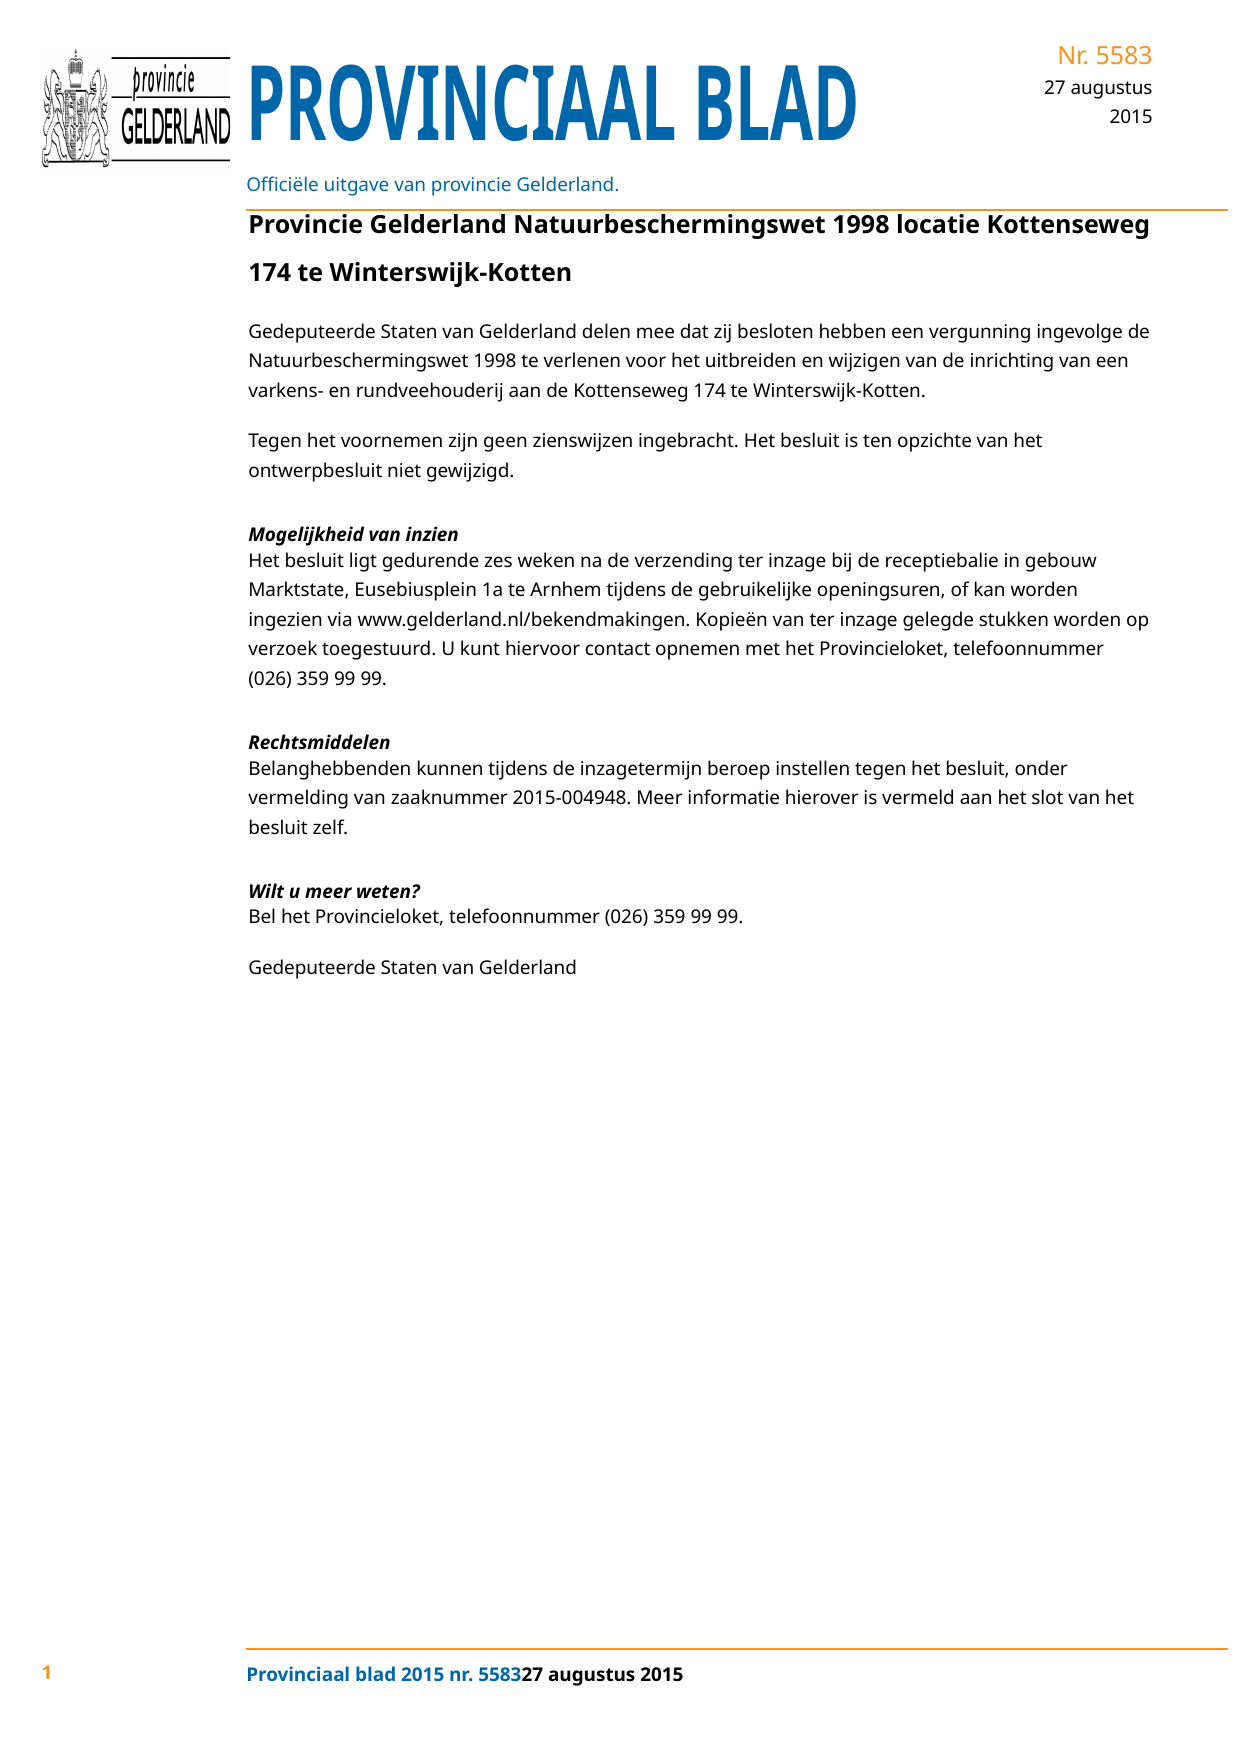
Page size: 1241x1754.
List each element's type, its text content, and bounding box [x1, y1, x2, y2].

text Provincie Gelderland Natuurbeschermingswet 1998 locatie Kottenseweg 174 te Winterswijk-Kotten [248, 211, 1152, 288]
text Het besluit ligt gedurende zes weken na de verzending ter inzage bij de receptiebalie in gebouw Marktstate, Eusebiusplein 1a te Arnhem tijdens de gebruikelijke openingsuren, of kan worden ingezien via www.gelderland.nl/bekendmakingen. Kopieën van ter inzage gelegde stukken worden op verzoek toegestuurd. U kunt hiervoor contact opnemen met het Provincieloket, telefoonnummer (026) 359 99 99. [248, 547, 1152, 691]
picture [41, 47, 231, 172]
text Gedeputeerde Staten van Gelderland delen mee dat zij besloten hebben een vergunning ingevolge de Natuurbeschermingswet 1998 te verlenen voor het uitbreiden en wijzigen van de inrichting van een varkens- en rundveehouderij aan de Kottenseweg 174 te Winterswijk-Kotten. [248, 318, 1152, 403]
text Wilt u meer weten? [248, 878, 1152, 904]
text Mogelijkheid van inzien [248, 521, 1152, 547]
text Gedeputeerde Staten van Gelderland [248, 954, 1152, 980]
text Tegen het voornemen zijn geen zienswijzen ingebracht. Het besluit is ten opzichte van het ontwerpbesluit niet gewijzigd. [248, 427, 1152, 483]
text Bel het Provincieloket, telefoonnummer (026) 359 99 99. [248, 904, 1152, 929]
text Belanghebbenden kunnen tijdens de inzagetermijn beroep instellen tegen het besluit, onder vermelding van zaaknummer 2015-004948. Meer informatie hierover is vermeld aan het slot van het besluit zelf. [248, 755, 1152, 840]
text Rechtsmiddelen [248, 729, 1152, 755]
